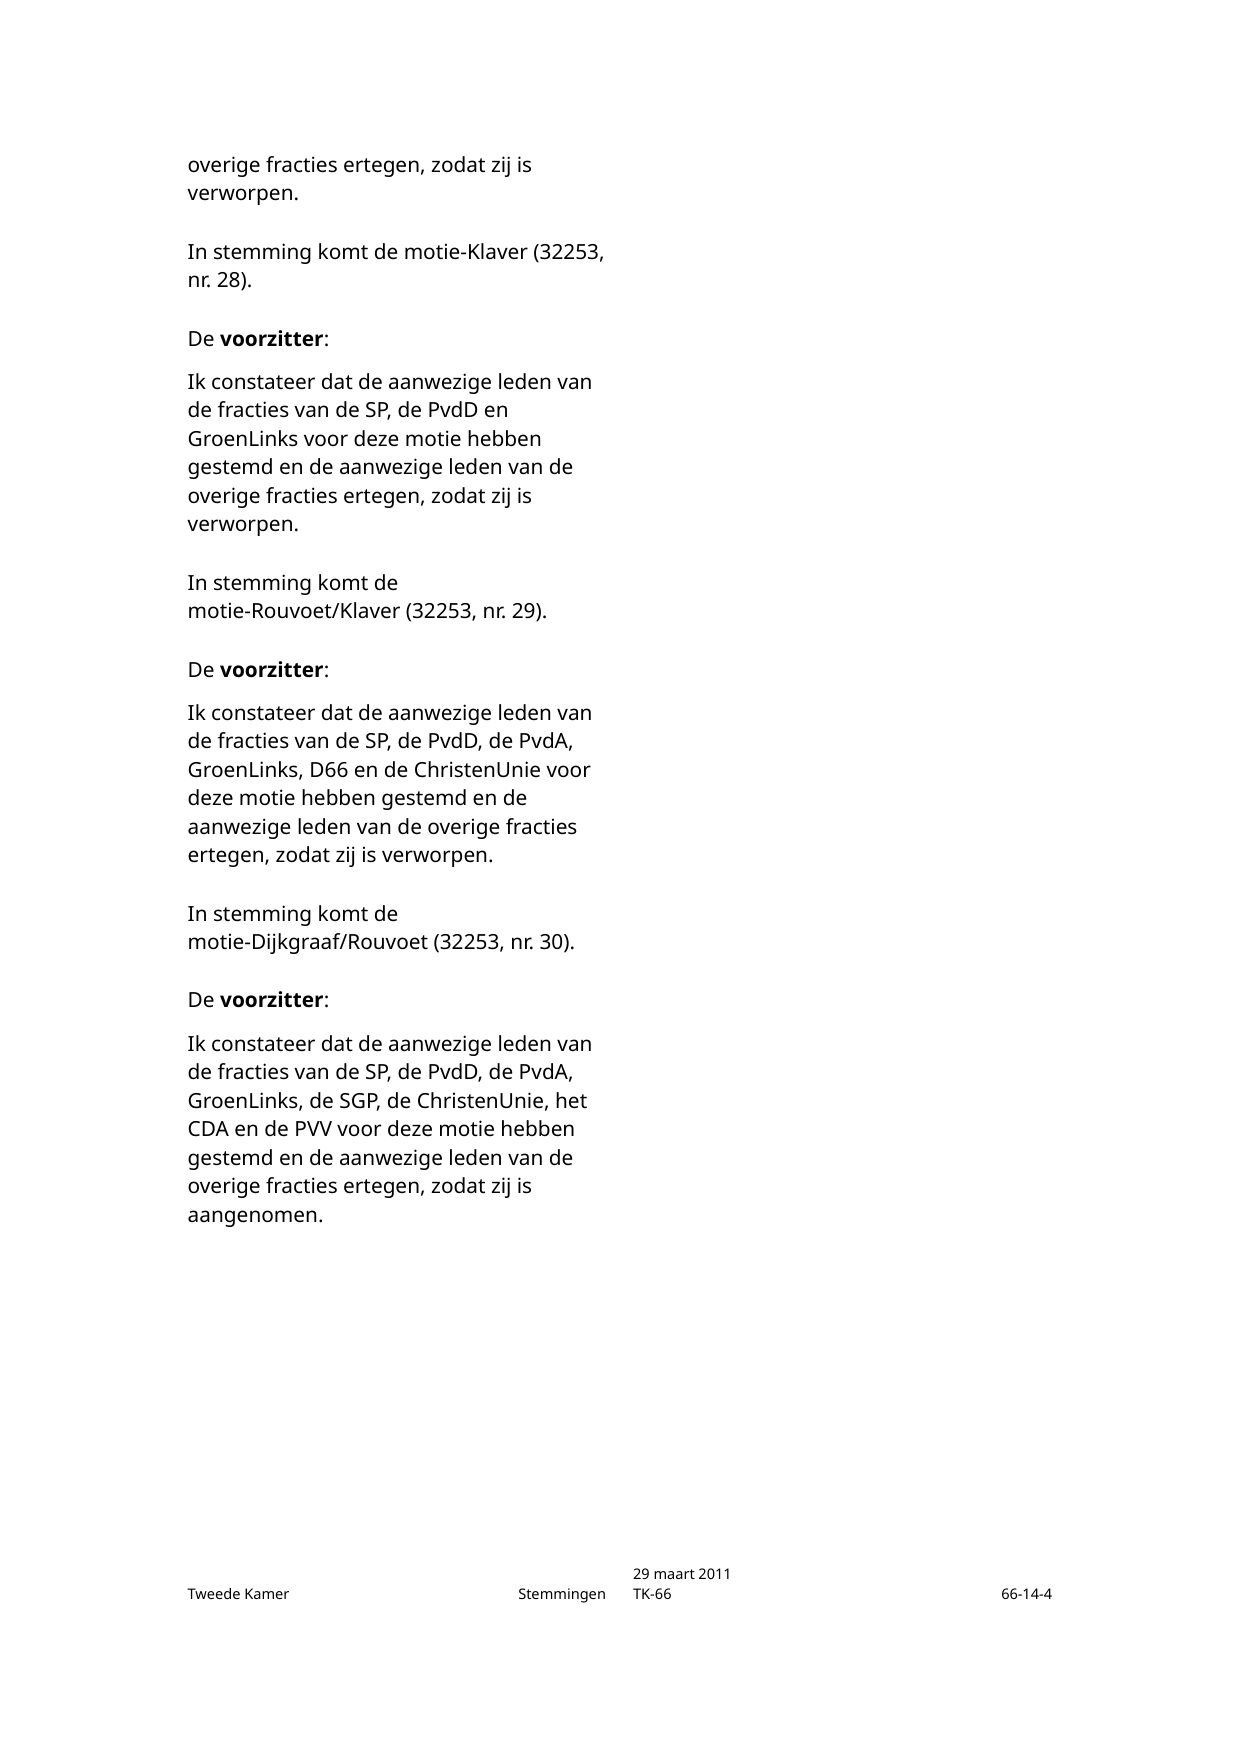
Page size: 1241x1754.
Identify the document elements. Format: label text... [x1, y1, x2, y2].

text overige fracties ertegen, zodat zij is verworpen. [187, 150, 605, 207]
text Ik constateer dat de aanwezige leden van de fracties van de SP, de PvdD, de PvdA, GroenLinks, de SGP, de ChristenUnie, het CDA en de PVV voor deze motie hebben gestemd en de aanwezige leden van de overige fracties ertegen, zodat zij is aangenomen. [187, 1029, 605, 1228]
text In stemming komt de motie-Dijkgraaf/Rouvoet (32253, nr. 30). [187, 899, 605, 956]
text In stemming komt de motie-Rouvoet/Klaver (32253, nr. 29). [187, 568, 605, 625]
text Ik constateer dat de aanwezige leden van de fracties van de SP, de PvdD en GroenLinks voor deze motie hebben gestemd en de aanwezige leden van de overige fracties ertegen, zodat zij is verworpen. [187, 367, 605, 538]
text De voorzitter: [187, 655, 605, 683]
text In stemming komt de motie-Klaver (32253, nr. 28). [187, 237, 605, 294]
text Ik constateer dat de aanwezige leden van de fracties van de SP, de PvdD, de PvdA, GroenLinks, D66 en de ChristenUnie voor deze motie hebben gestemd en de aanwezige leden van de overige fracties ertegen, zodat zij is verworpen. [187, 698, 605, 869]
text De voorzitter: [187, 324, 605, 352]
text De voorzitter: [187, 986, 605, 1014]
